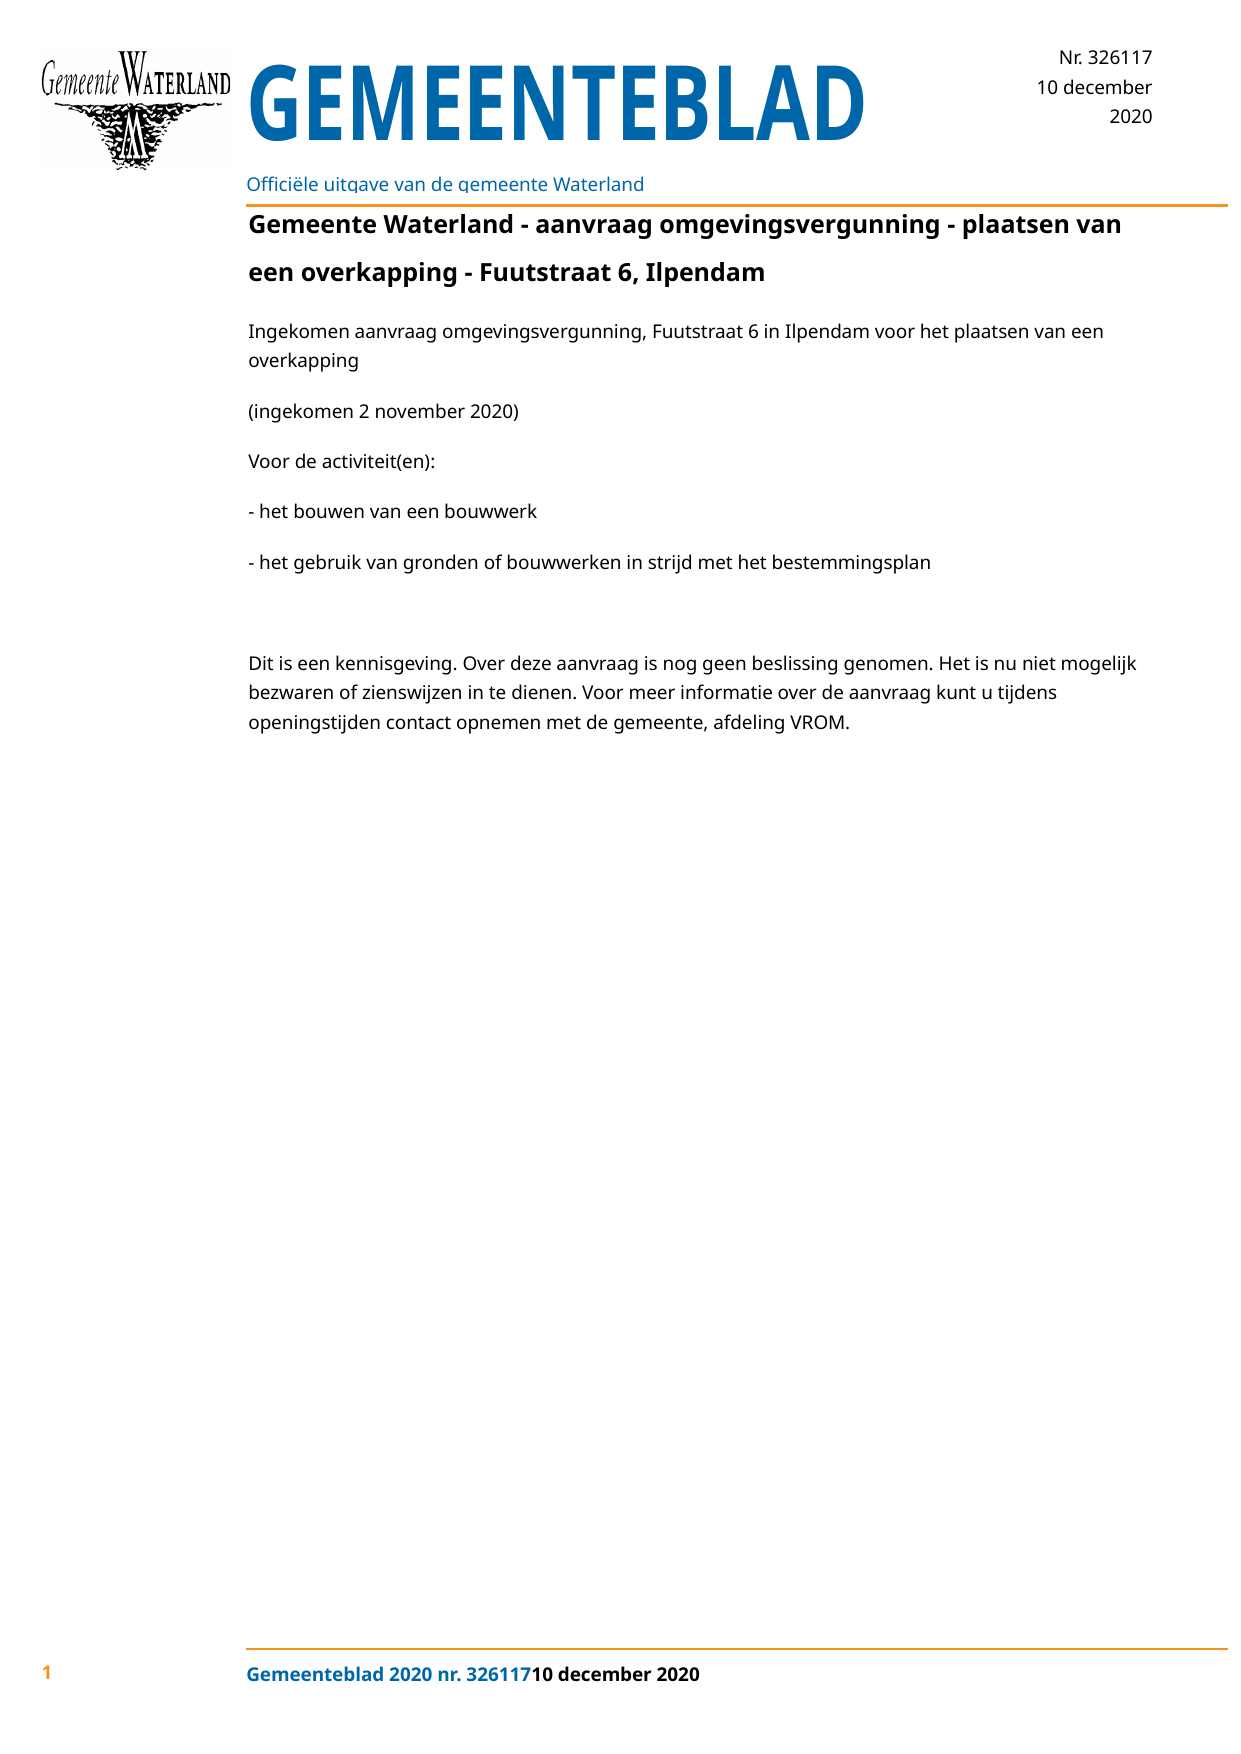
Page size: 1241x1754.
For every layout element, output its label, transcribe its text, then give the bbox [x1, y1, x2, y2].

text Dit is een kennisgeving. Over deze aanvraag is nog geen beslissing genomen. Het is nu niet mogelijk bezwaren of zienswijzen in te dienen. Voor meer informatie over de aanvraag kunt u tijdens openingstijden contact opnemen met de gemeente, afdeling VROM. [248, 650, 1152, 735]
text Gemeente Waterland - aanvraag omgevingsvergunning - plaatsen van een overkapping - Fuutstraat 6, Ilpendam [248, 207, 1152, 288]
picture [41, 47, 231, 172]
text Voor de activiteit(en): [248, 448, 1152, 474]
text Ingekomen aanvraag omgevingsvergunning, Fuutstraat 6 in Ilpendam voor het plaatsen van een overkapping [248, 318, 1152, 373]
text - het bouwen van een bouwwerk [248, 499, 1152, 524]
text (ingekomen 2 november 2020) [248, 398, 1152, 424]
text - het gebruik van gronden of bouwwerken in strijd met het bestemmingsplan [248, 549, 1152, 575]
